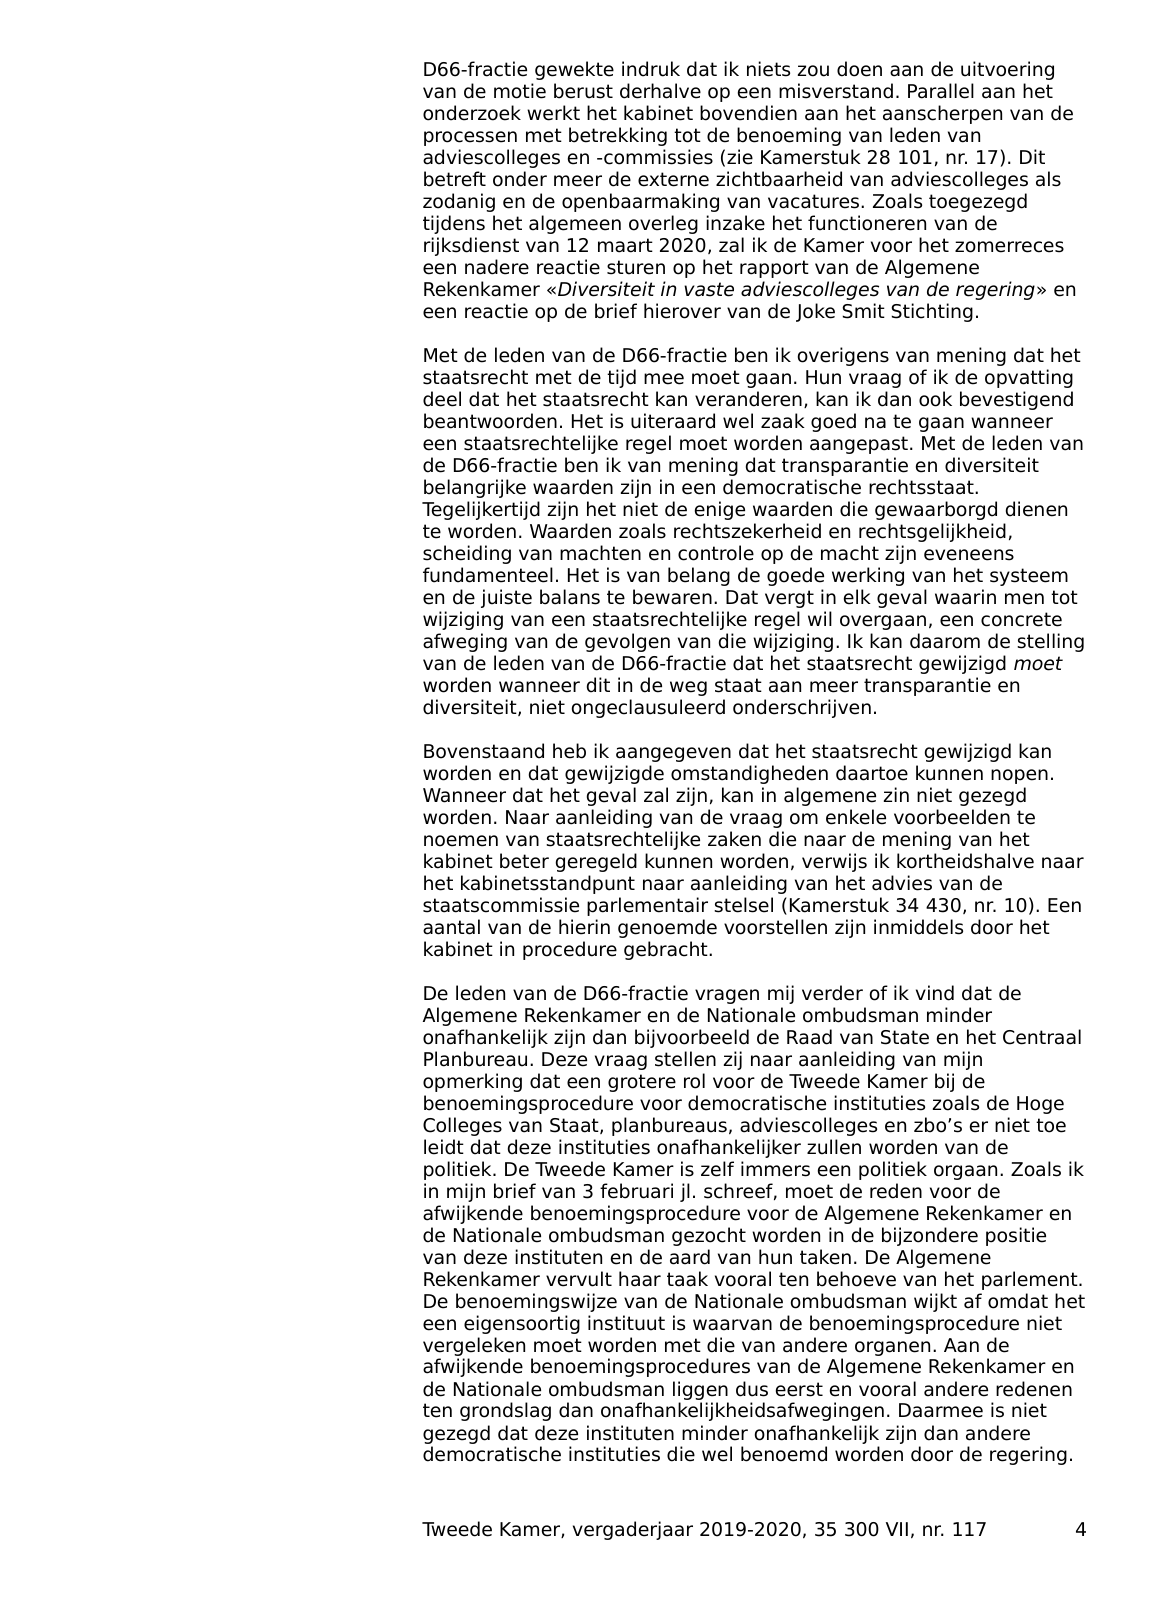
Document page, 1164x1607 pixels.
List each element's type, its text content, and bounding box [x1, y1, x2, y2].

text Met de leden van de D66-fractie ben ik overigens van mening dat het staatsrecht met de tijd mee moet gaan. Hun vraag of ik de opvatting deel dat het staatsrecht kan veranderen, kan ik dan ook bevestigend beantwoorden. Het is uiteraard wel zaak goed na te gaan wanneer een staatsrechtelijke regel moet worden aangepast. Met de leden van de D66-fractie ben ik van mening dat transparantie en diversiteit belangrijke waarden zijn in een democratische rechtsstaat. Tegelijkertijd zijn het niet de enige waarden die gewaarborgd dienen te worden. Waarden zoals rechtszekerheid en rechtsgelijkheid, scheiding van machten en controle op de macht zijn eveneens fundamenteel. Het is van belang de goede werking van het systeem en de juiste balans te bewaren. Dat vergt in elk geval waarin men tot wijziging van een staatsrechtelijke regel wil overgaan, een concrete afweging van de gevolgen van die wijziging. Ik kan daarom de stelling van de leden van de D66-fractie dat het staatsrecht gewijzigd moet worden wanneer dit in de weg staat aan meer transparantie en diversiteit, niet ongeclausuleerd onderschrijven. [422, 345, 1087, 719]
text Bovenstaand heb ik aangegeven dat het staatsrecht gewijzigd kan worden en dat gewijzigde omstandigheden daartoe kunnen nopen. Wanneer dat het geval zal zijn, kan in algemene zin niet gezegd worden. Naar aanleiding van de vraag om enkele voorbeelden te noemen van staatsrechtelijke zaken die naar de mening van het kabinet beter geregeld kunnen worden, verwijs ik kortheidshalve naar het kabinetsstandpunt naar aanleiding van het advies van de staatscommissie parlementair stelsel (Kamerstuk 34 430, nr. 10). Een aantal van de hierin genoemde voorstellen zijn inmiddels door het kabinet in procedure gebracht. [422, 741, 1087, 961]
text De leden van de D66-fractie vragen mij verder of ik vind dat de Algemene Rekenkamer en de Nationale ombudsman minder onafhankelijk zijn dan bijvoorbeeld de Raad van State en het Centraal Planbureau. Deze vraag stellen zij naar aanleiding van mijn opmerking dat een grotere rol voor de Tweede Kamer bij de benoemingsprocedure voor democratische instituties zoals de Hoge Colleges van Staat, planbureaus, adviescolleges en zbo’s er niet toe leidt dat deze instituties onafhankelijker zullen worden van de politiek. De Tweede Kamer is zelf immers een politiek orgaan. Zoals ik in mijn brief van 3 februari jl. schreef, moet de reden voor de afwijkende benoemingsprocedure voor de Algemene Rekenkamer en de Nationale ombudsman gezocht worden in de bijzondere positie van deze instituten en de aard van hun taken. De Algemene Rekenkamer vervult haar taak vooral ten behoeve van het parlement. De benoemingswijze van de Nationale ombudsman wijkt af omdat het een eigensoortig instituut is waarvan de benoemingsprocedure niet vergeleken moet worden met die van andere organen. Aan de afwijkende benoemingsprocedures van de Algemene Rekenkamer en de Nationale ombudsman liggen dus eerst en vooral andere redenen ten grondslag dan onafhankelijkheidsafwegingen. Daarmee is niet gezegd dat deze instituten minder onafhankelijk zijn dan andere democratische instituties die wel benoemd worden door de regering. [422, 983, 1087, 1466]
text D66-fractie gewekte indruk dat ik niets zou doen aan de uitvoering van de motie berust derhalve op een misverstand. Parallel aan het onderzoek werkt het kabinet bovendien aan het aanscherpen van de processen met betrekking tot de benoeming van leden van adviescolleges en -commissies (zie Kamerstuk 28 101, nr. 17). Dit betreft onder meer de externe zichtbaarheid van adviescolleges als zodanig en de openbaarmaking van vacatures. Zoals toegezegd tijdens het algemeen overleg inzake het functioneren van de rijksdienst van 12 maart 2020, zal ik de Kamer voor het zomerreces een nadere reactie sturen op het rapport van de Algemene Rekenkamer «Diversiteit in vaste adviescolleges van de regering» en een reactie op de brief hierover van de Joke Smit Stichting. [422, 59, 1087, 323]
